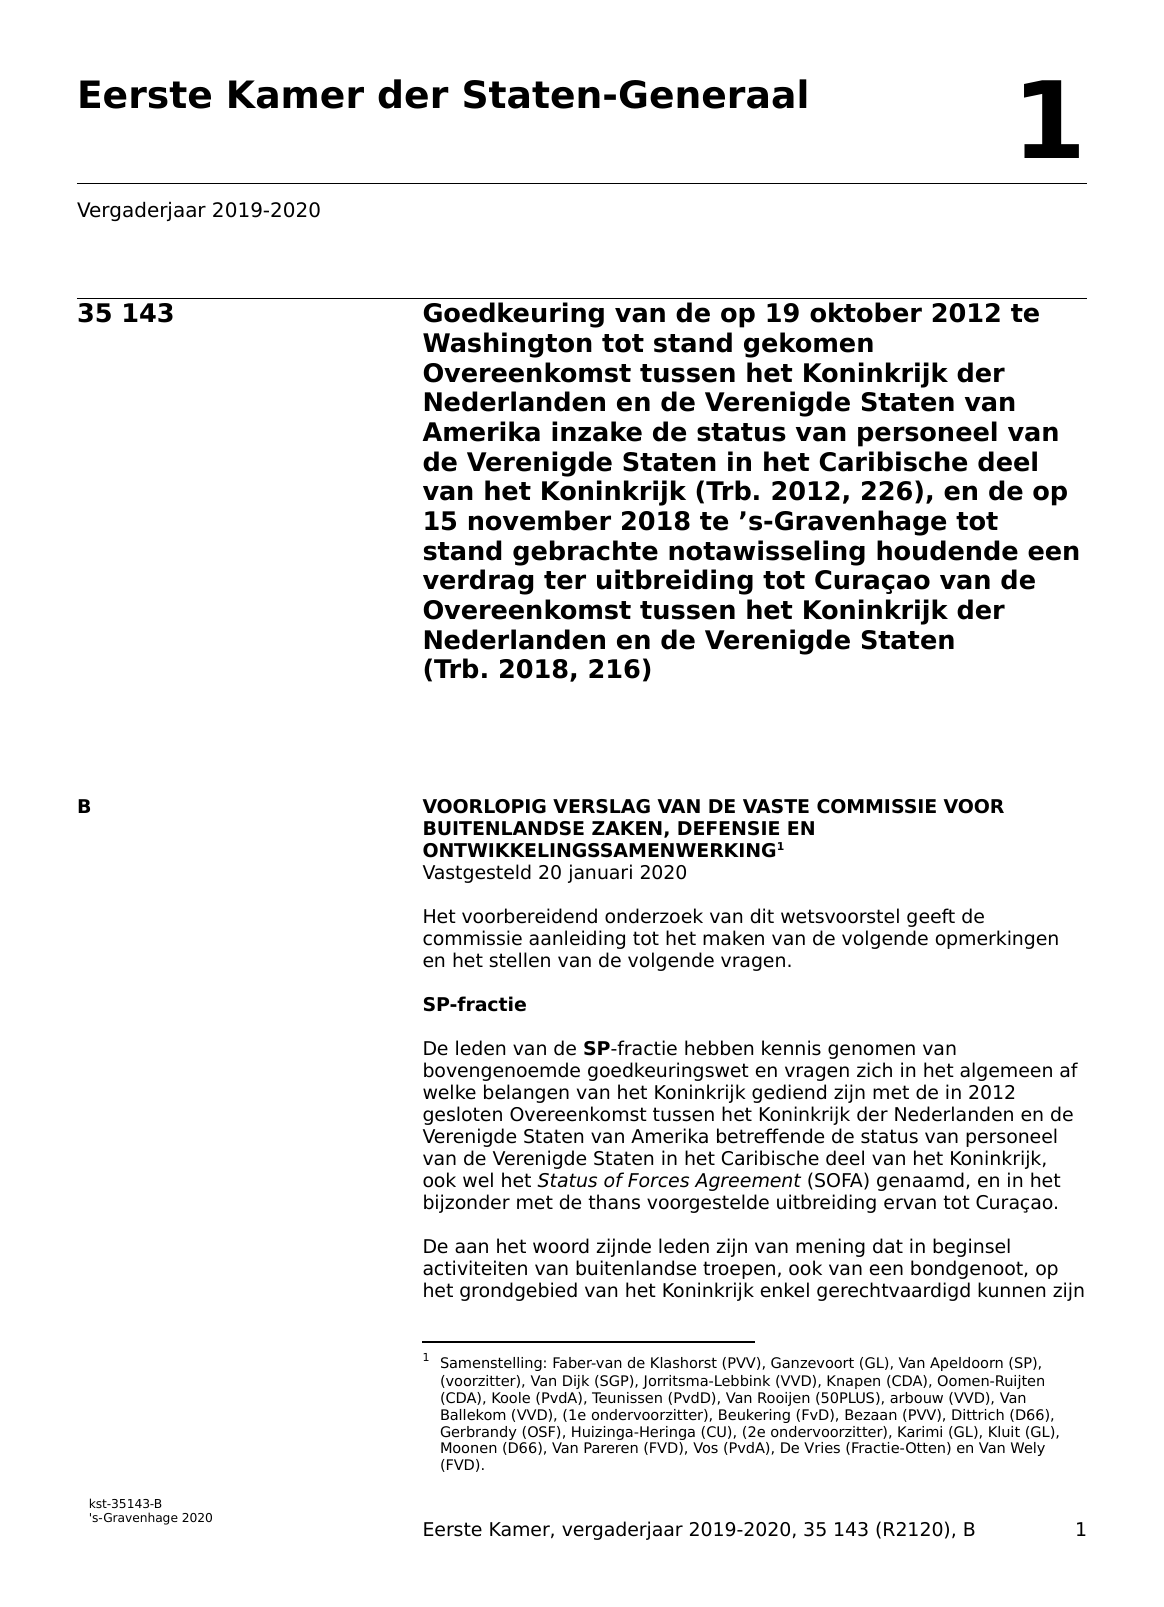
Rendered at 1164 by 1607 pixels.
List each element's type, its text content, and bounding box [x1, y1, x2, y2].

table_cell Vergaderjaar 2019-2020 [77, 184, 1087, 298]
subtitle 35 143 Goedkeuring van de op 19 oktober 2012 te Washington tot stand gekomen Overeenkomst tussen het Koninkrijk der Nederlanden en de Verenigde Staten van Amerika inzake de status van personeel van de Verenigde Staten in het Caribische deel van het Koninkrijk (Trb. 2012, 226), en de op 15 november 2018 te ’s-Gravenhage tot stand gebrachte notawisseling houdende een verdrag ter uitbreiding tot Curaçao van de Overeenkomst tussen het Koninkrijk der Nederlanden en de Verenigde Staten (Trb. 2018, 216) [77, 299, 1087, 685]
table_header 1 [886, 59, 1087, 183]
subtitle SP-fractie [422, 994, 1087, 1016]
text De leden van de SP-fractie hebben kennis genomen van bovengenoemde goedkeuringswet en vragen zich in het algemeen af welke belangen van het Koninkrijk gediend zijn met de in 2012 gesloten Overeenkomst tussen het Koninkrijk der Nederlanden en de Verenigde Staten van Amerika betreffende de status van personeel van de Verenigde Staten in het Caribische deel van het Koninkrijk, ook wel het Status of Forces Agreement (SOFA) genaamd, en in het bijzonder met de thans voorgestelde uitbreiding ervan tot Curaçao. [422, 1038, 1087, 1214]
table_header Eerste Kamer der Staten-Generaal [77, 59, 886, 183]
text De aan het woord zijnde leden zijn van mening dat in beginsel activiteiten van buitenlandse troepen, ook van een bondgenoot, op het grondgebied van het Koninkrijk enkel gerechtvaardigd kunnen zijn [422, 1236, 1087, 1302]
text Het voorbereidend onderzoek van dit wetsvoorstel geeft de commissie aanleiding tot het maken van de volgende opmerkingen en het stellen van de volgende vragen. [422, 906, 1087, 972]
text Samenstelling: Faber-van de Klashorst (PVV), Ganzevoort (GL), Van Apeldoorn (SP), (voorzitter), Van Dijk (SGP), Jorritsma-Lebbink (VVD), Knapen (CDA), Oomen-Ruijten (CDA), Koole (PvdA), Teunissen (PvdD), Van Rooijen (50PLUS), arbouw (VVD), Van Ballekom (VVD), (1e ondervoorzitter), Beukering (FvD), Bezaan (PVV), Dittrich (D66), Gerbrandy (OSF), Huizinga-Heringa (CU), (2e ondervoorzitter), Karimi (GL), Kluit (GL), Moonen (D66), Van Pareren (FVD), Vos (PvdA), De Vries (Fractie-Otten) en Van Wely (FVD). [422, 1351, 1087, 1474]
text 's-Gravenhage 2020 [88, 1511, 323, 1525]
subtitle B VOORLOPIG VERSLAG VAN DE VASTE COMMISSIE VOOR BUITENLANDSE ZAKEN, DEFENSIE EN ONTWIKKELINGSSAMENWERKING [77, 796, 1087, 862]
text Vastgesteld 20 januari 2020 [422, 862, 1087, 884]
text kst-35143-B [88, 1497, 323, 1511]
